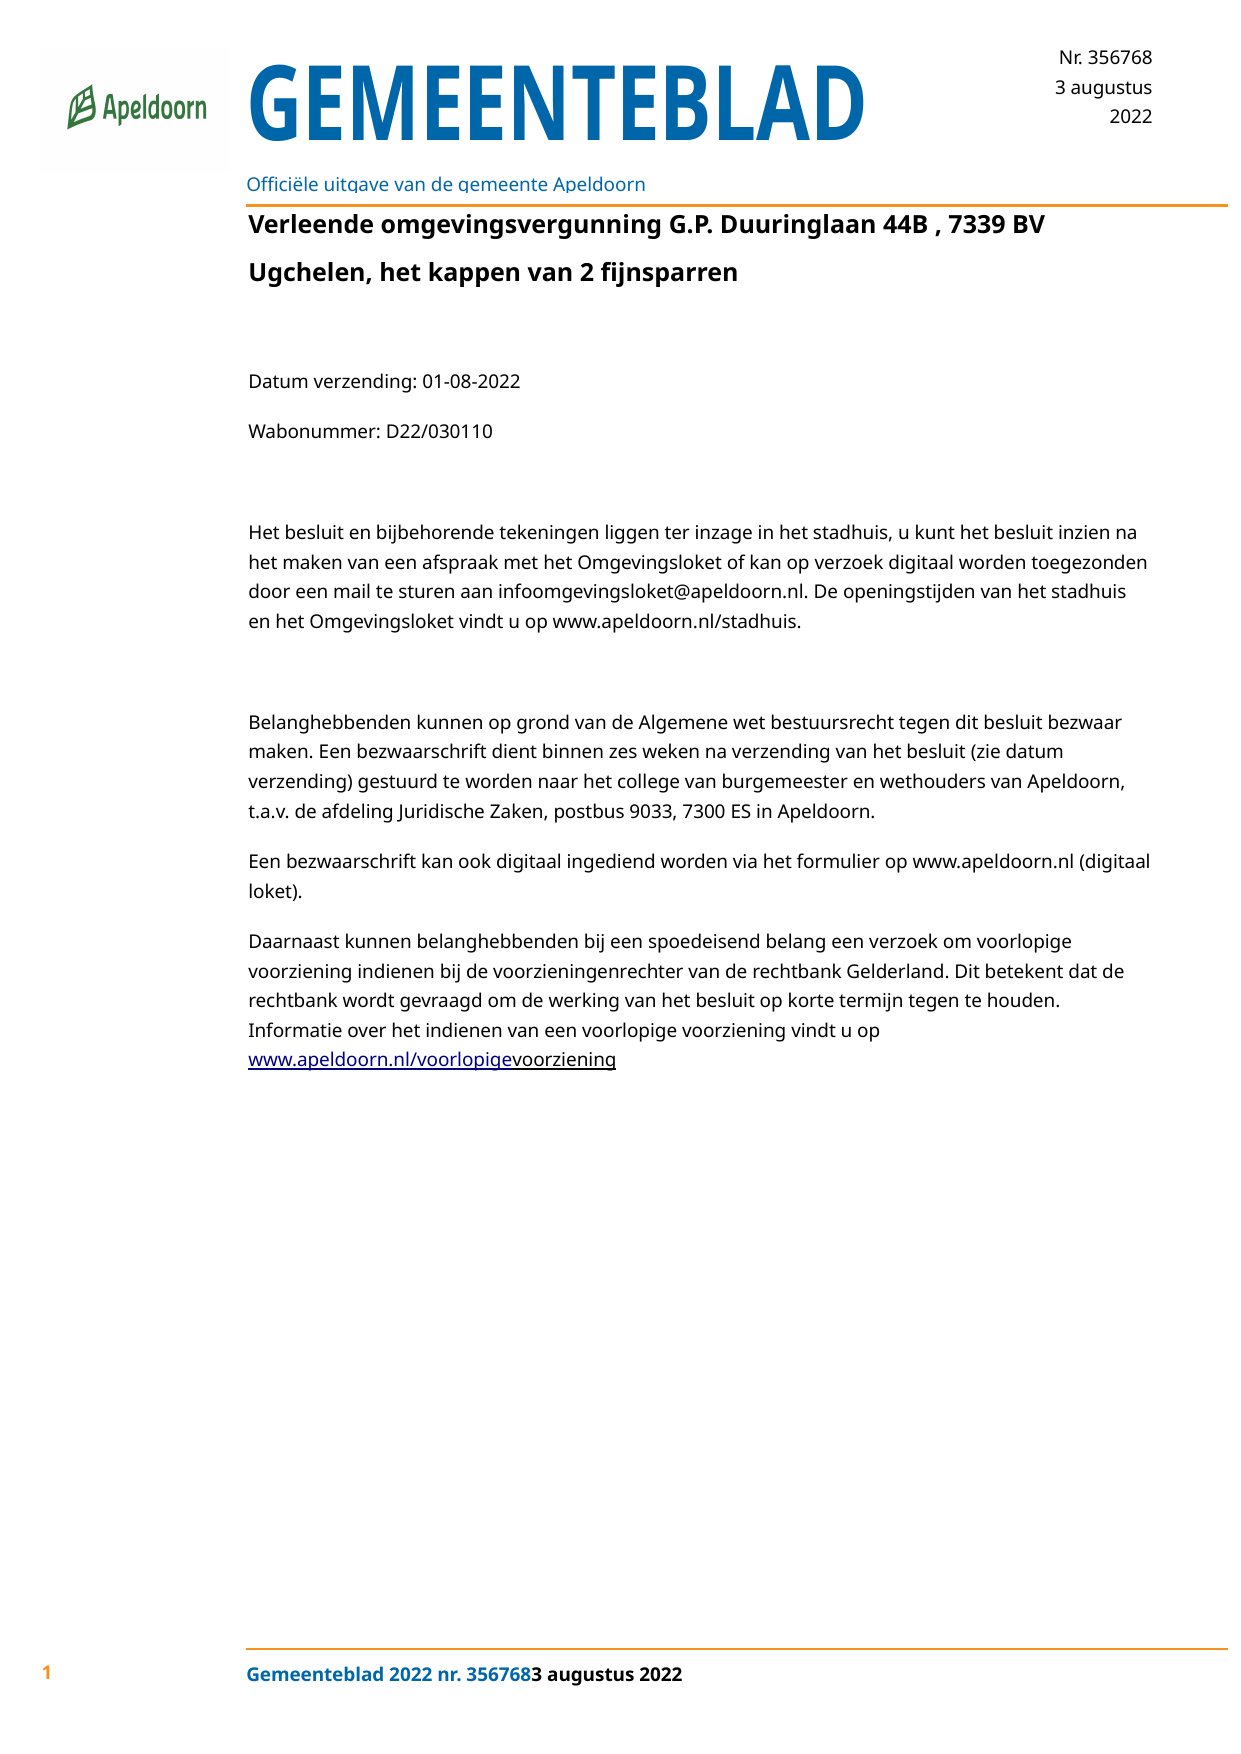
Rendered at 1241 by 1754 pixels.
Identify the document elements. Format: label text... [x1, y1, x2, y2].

text Het besluit en bijbehorende tekeningen liggen ter inzage in het stadhuis, u kunt het besluit inzien na het maken van een afspraak met het Omgevingsloket of kan op verzoek digitaal worden toegezonden door een mail te sturen aan infoomgevingsloket@apeldoorn.nl. De openingstijden van het stadhuis en het Omgevingsloket vindt u op www.apeldoorn.nl/stadhuis. [248, 519, 1152, 634]
text Belanghebbenden kunnen op grond van de Algemene wet bestuursrecht tegen dit besluit bezwaar maken. Een bezwaarschrift dient binnen zes weken na verzending van het besluit (zie datum verzending) gestuurd te worden naar het college van burgemeester en wethouders van Apeldoorn, t.a.v. de afdeling Juridische Zaken, postbus 9033, 7300 ES in Apeldoorn. [248, 709, 1152, 824]
text Verleende omgevingsvergunning G.P. Duuringlaan 44B , 7339 BV Ugchelen, het kappen van 2 fijnsparren [248, 207, 1152, 288]
text Een bezwaarschrift kan ook digitaal ingediend worden via het formulier op www.apeldoorn.nl (digitaal loket). [248, 848, 1152, 904]
text Daarnaast kunnen belanghebbenden bij een spoedeisend belang een verzoek om voorlopige voorziening indienen bij de voorzieningenrechter van de rechtbank Gelderland. Dit betekent dat de rechtbank wordt gevraagd om de werking van het besluit op korte termijn tegen te houden. Informatie over het indienen van een voorlopige voorziening vindt u op www.apeldoorn.nl/voorlopigevoorziening [248, 928, 1152, 1072]
text Datum verzending: 01-08-2022 [248, 368, 1152, 394]
picture [41, 47, 231, 172]
text Wabonummer: D22/030110 [248, 419, 1152, 444]
